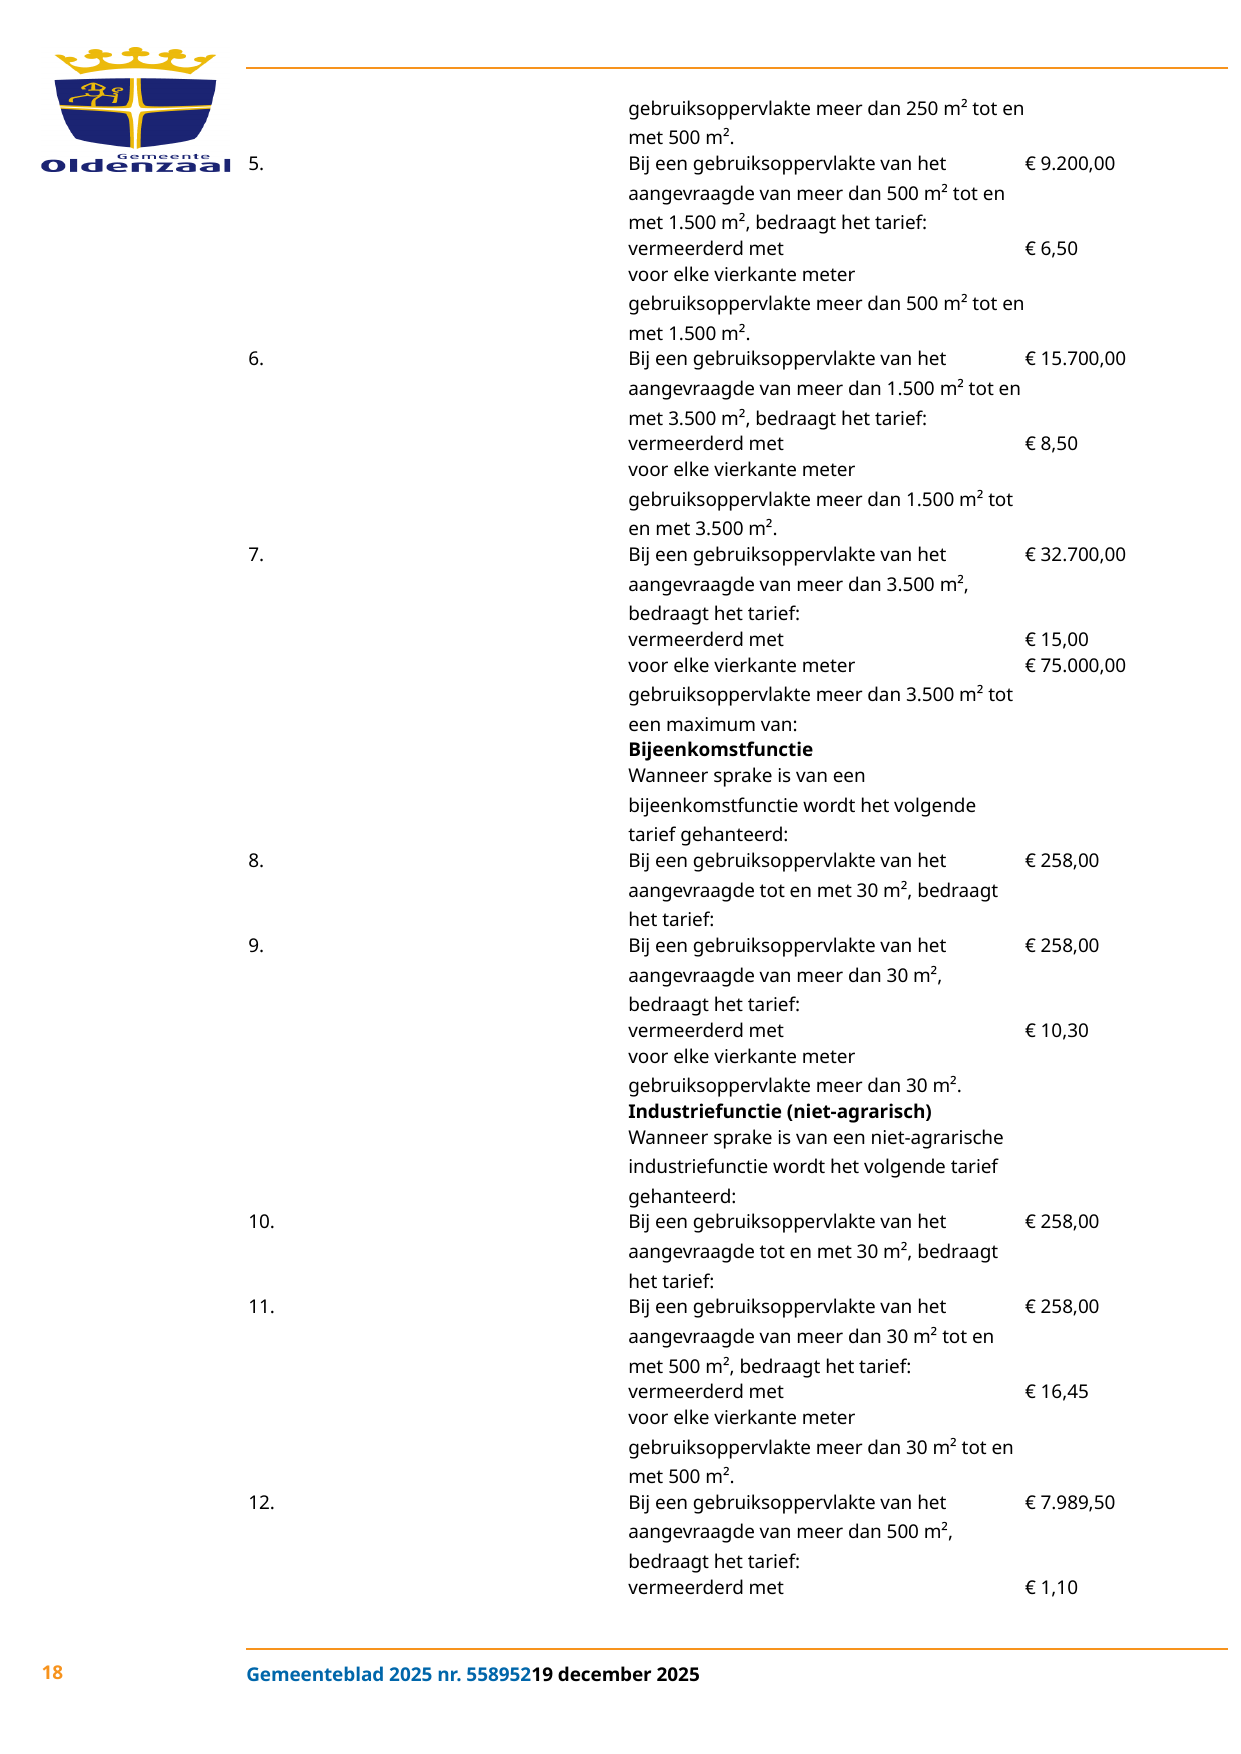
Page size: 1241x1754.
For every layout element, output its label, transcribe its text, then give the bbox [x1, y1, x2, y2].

table_cell [375, 1574, 501, 1600]
table_cell € 15.700,00 [1025, 346, 1152, 431]
table_cell [375, 626, 501, 652]
table_cell [248, 1379, 375, 1404]
table_cell [1025, 1098, 1152, 1124]
table_cell [501, 763, 628, 847]
table_cell [501, 1124, 628, 1209]
table_cell [501, 541, 628, 626]
table_cell voor elke vierkante meter gebruiksoppervlakte meer dan 500 m² tot en met 1.500 m². [628, 261, 1025, 346]
table_cell vermeerderd met [628, 1574, 1025, 1600]
table_cell [375, 847, 501, 932]
table_cell [248, 1098, 375, 1124]
table_cell [375, 763, 501, 847]
table_cell Bij een gebruiksoppervlakte van het aangevraagde tot en met 30 m², bedraagt het tarief: [628, 847, 1025, 932]
table_cell [248, 1124, 375, 1209]
table_cell [248, 95, 375, 150]
table_cell [375, 1209, 501, 1294]
table_cell Bij een gebruiksoppervlakte van het aangevraagde van meer dan 30 m² tot en met 500 m², bedraagt het tarief: [628, 1294, 1025, 1378]
table_cell [248, 1043, 375, 1098]
table_cell [375, 1489, 501, 1574]
table_cell [501, 1404, 628, 1489]
table_cell voor elke vierkante meter gebruiksoppervlakte meer dan 30 m². [628, 1043, 1025, 1098]
table_cell € 6,50 [1025, 235, 1152, 261]
table_cell € 16,45 [1025, 1379, 1152, 1404]
table_cell [501, 431, 628, 456]
table_cell € 258,00 [1025, 932, 1152, 1017]
table_cell [1025, 261, 1152, 346]
table_cell 8. [248, 847, 375, 932]
table_cell [375, 95, 501, 150]
table_cell € 258,00 [1025, 1209, 1152, 1294]
table_cell € 8,50 [1025, 431, 1152, 456]
table_cell [501, 626, 628, 652]
table_cell [375, 150, 501, 235]
table_cell [248, 626, 375, 652]
table_cell € 258,00 [1025, 1294, 1152, 1378]
table_cell [501, 456, 628, 541]
table_cell voor elke vierkante meter gebruiksoppervlakte meer dan 1.500 m² tot en met 3.500 m². [628, 456, 1025, 541]
table_cell vermeerderd met [628, 431, 1025, 456]
table_cell Bij een gebruiksoppervlakte van het aangevraagde van meer dan 1.500 m² tot en met 3.500 m², bedraagt het tarief: [628, 346, 1025, 431]
table_cell € 7.989,50 [1025, 1489, 1152, 1574]
table_cell [375, 346, 501, 431]
table_cell [375, 1124, 501, 1209]
table_cell gebruiksoppervlakte meer dan 250 m² tot en met 500 m². [628, 95, 1025, 150]
table_cell vermeerderd met [628, 235, 1025, 261]
table_cell [375, 1404, 501, 1489]
table_cell € 10,30 [1025, 1017, 1152, 1043]
table_cell € 9.200,00 [1025, 150, 1152, 235]
table_cell Bijeenkomstfunctie [628, 737, 1025, 762]
table_cell 11. [248, 1294, 375, 1378]
table_cell [501, 95, 628, 150]
table_cell [375, 541, 501, 626]
table_cell [248, 1017, 375, 1043]
table_cell [1025, 1124, 1152, 1209]
table_cell [375, 1098, 501, 1124]
table_cell [501, 1489, 628, 1574]
table_cell vermeerderd met [628, 626, 1025, 652]
table_cell [248, 1574, 375, 1600]
table_cell [501, 1043, 628, 1098]
table_cell [501, 847, 628, 932]
table_cell 6. [248, 346, 375, 431]
table_cell [501, 150, 628, 235]
table_cell 7. [248, 541, 375, 626]
table_cell [248, 1404, 375, 1489]
table_cell [501, 1379, 628, 1404]
table_cell [375, 1379, 501, 1404]
table_cell [1025, 1404, 1152, 1489]
table_cell Bij een gebruiksoppervlakte van het aangevraagde van meer dan 3.500 m², bedraagt het tarief: [628, 541, 1025, 626]
table_cell [375, 456, 501, 541]
table_cell [375, 737, 501, 762]
table_cell [501, 1098, 628, 1124]
table_cell [501, 346, 628, 431]
table_cell [1025, 737, 1152, 762]
table_cell [501, 737, 628, 762]
table_cell [501, 652, 628, 737]
table_cell Bij een gebruiksoppervlakte van het aangevraagde van meer dan 30 m², bedraagt het tarief: [628, 932, 1025, 1017]
table_cell [501, 1294, 628, 1378]
table_cell [501, 1209, 628, 1294]
table_cell € 32.700,00 [1025, 541, 1152, 626]
table_cell Wanneer sprake is van een bijeenkomstfunctie wordt het volgende tarief gehanteerd: [628, 763, 1025, 847]
table_cell vermeerderd met [628, 1379, 1025, 1404]
table_cell Wanneer sprake is van een niet-agrarische industriefunctie wordt het volgende tarief gehanteerd: [628, 1124, 1025, 1209]
table_cell [1025, 763, 1152, 847]
table_cell [501, 1574, 628, 1600]
table_cell [248, 431, 375, 456]
table_cell [1025, 95, 1152, 150]
table_cell [248, 763, 375, 847]
table_cell 9. [248, 932, 375, 1017]
table_cell Bij een gebruiksoppervlakte van het aangevraagde van meer dan 500 m² tot en met 1.500 m², bedraagt het tarief: [628, 150, 1025, 235]
table_cell [375, 431, 501, 456]
table_cell [248, 737, 375, 762]
table_cell 12. [248, 1489, 375, 1574]
table_cell [501, 932, 628, 1017]
table_cell voor elke vierkante meter gebruiksoppervlakte meer dan 30 m² tot en met 500 m². [628, 1404, 1025, 1489]
table_cell [1025, 1043, 1152, 1098]
table_cell € 258,00 [1025, 847, 1152, 932]
table_cell 5. [248, 150, 375, 235]
table_cell € 1,10 [1025, 1574, 1152, 1600]
table_cell [375, 235, 501, 261]
table_cell 10. [248, 1209, 375, 1294]
table_cell [248, 235, 375, 261]
table_cell [248, 652, 375, 737]
table_cell [248, 261, 375, 346]
table_cell [375, 261, 501, 346]
table_cell [375, 1043, 501, 1098]
table_cell Industriefunctie (niet-agrarisch) [628, 1098, 1025, 1124]
table_cell Bij een gebruiksoppervlakte van het aangevraagde tot en met 30 m², bedraagt het tarief: [628, 1209, 1025, 1294]
table_cell [248, 456, 375, 541]
table_cell vermeerderd met [628, 1017, 1025, 1043]
table_cell [375, 1294, 501, 1378]
table_cell [501, 235, 628, 261]
table_cell [375, 932, 501, 1017]
table_cell Bij een gebruiksoppervlakte van het aangevraagde van meer dan 500 m², bedraagt het tarief: [628, 1489, 1025, 1574]
table_cell [1025, 456, 1152, 541]
table_cell voor elke vierkante meter gebruiksoppervlakte meer dan 3.500 m² tot een maximum van: [628, 652, 1025, 737]
table_cell € 15,00 [1025, 626, 1152, 652]
table_cell [501, 261, 628, 346]
table_cell [501, 1017, 628, 1043]
table_cell € 75.000,00 [1025, 652, 1152, 737]
table_cell [375, 652, 501, 737]
picture [41, 47, 231, 172]
table_cell [375, 1017, 501, 1043]
